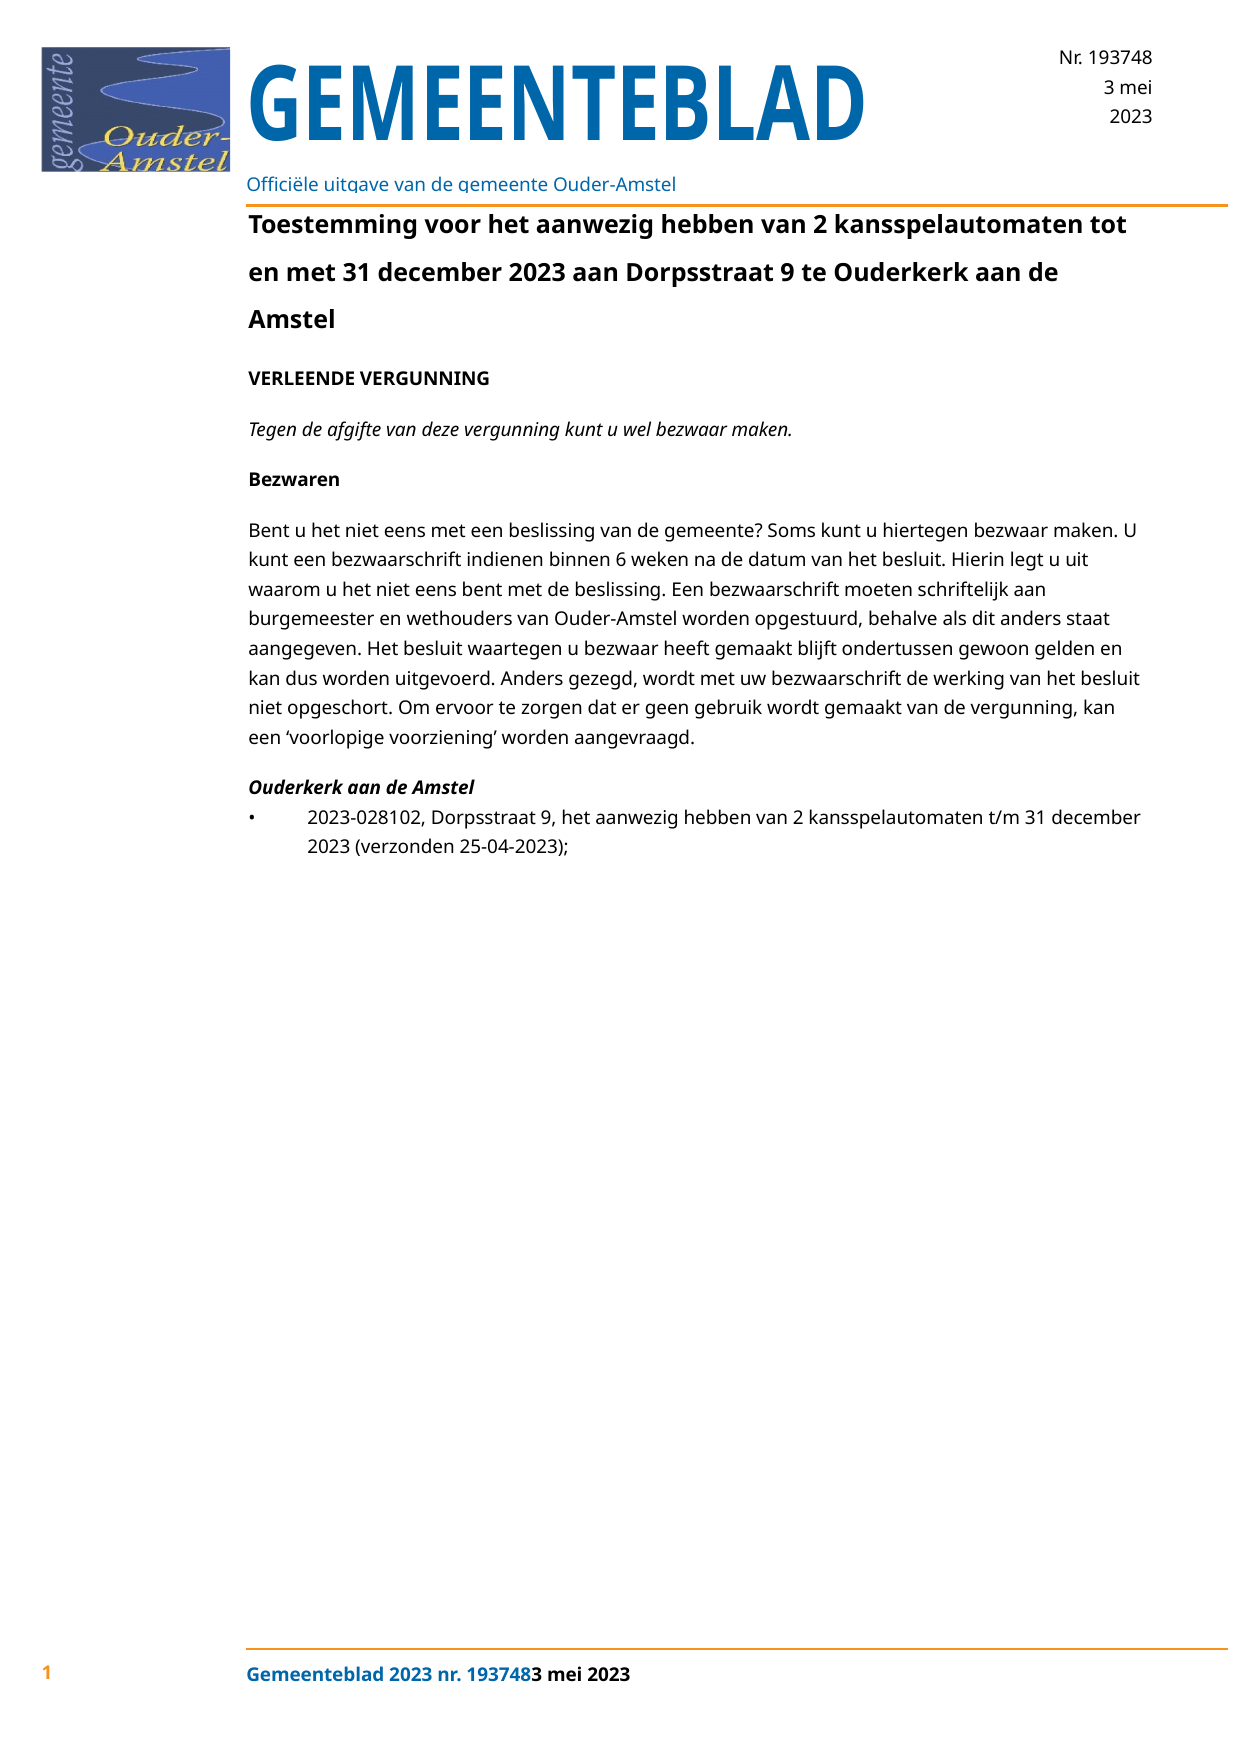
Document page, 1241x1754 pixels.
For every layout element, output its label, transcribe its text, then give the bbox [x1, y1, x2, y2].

text Bezwaren [248, 466, 1152, 492]
picture [41, 47, 231, 172]
text Toestemming voor het aanwezig hebben van 2 kansspelautomaten tot en met 31 december 2023 aan Dorpsstraat 9 te Ouderkerk aan de Amstel [248, 207, 1152, 336]
text Bent u het niet eens met een beslissing van de gemeente? Soms kunt u hiertegen bezwaar maken. U kunt een bezwaarschrift indienen binnen 6 weken na de datum van het besluit. Hierin legt u uit waarom u het niet eens bent met de beslissing. Een bezwaarschrift moeten schriftelijk aan burgemeester en wethouders van Ouder-Amstel worden opgestuurd, behalve als dit anders staat aangegeven. Het besluit waartegen u bezwaar heeft gemaakt blijft ondertussen gewoon gelden en kan dus worden uitgevoerd. Anders gezegd, wordt met uw bezwaarschrift de werking van het besluit niet opgeschort. Om ervoor te zorgen dat er geen gebruik wordt gemaakt van de vergunning, kan een ‘voorlopige voorziening’ worden aangevraagd. [248, 517, 1152, 749]
text Tegen de afgifte van deze vergunning kunt u wel bezwaar maken. [248, 416, 1152, 442]
text Ouderkerk aan de Amstel [248, 774, 1152, 800]
text VERLEENDE VERGUNNING [248, 366, 1152, 391]
list 2023-028102, Dorpsstraat 9, het aanwezig hebben van 2 kansspelautomaten t/m 31 december 2023 (verzonden 25-04-2023); [248, 804, 1152, 859]
